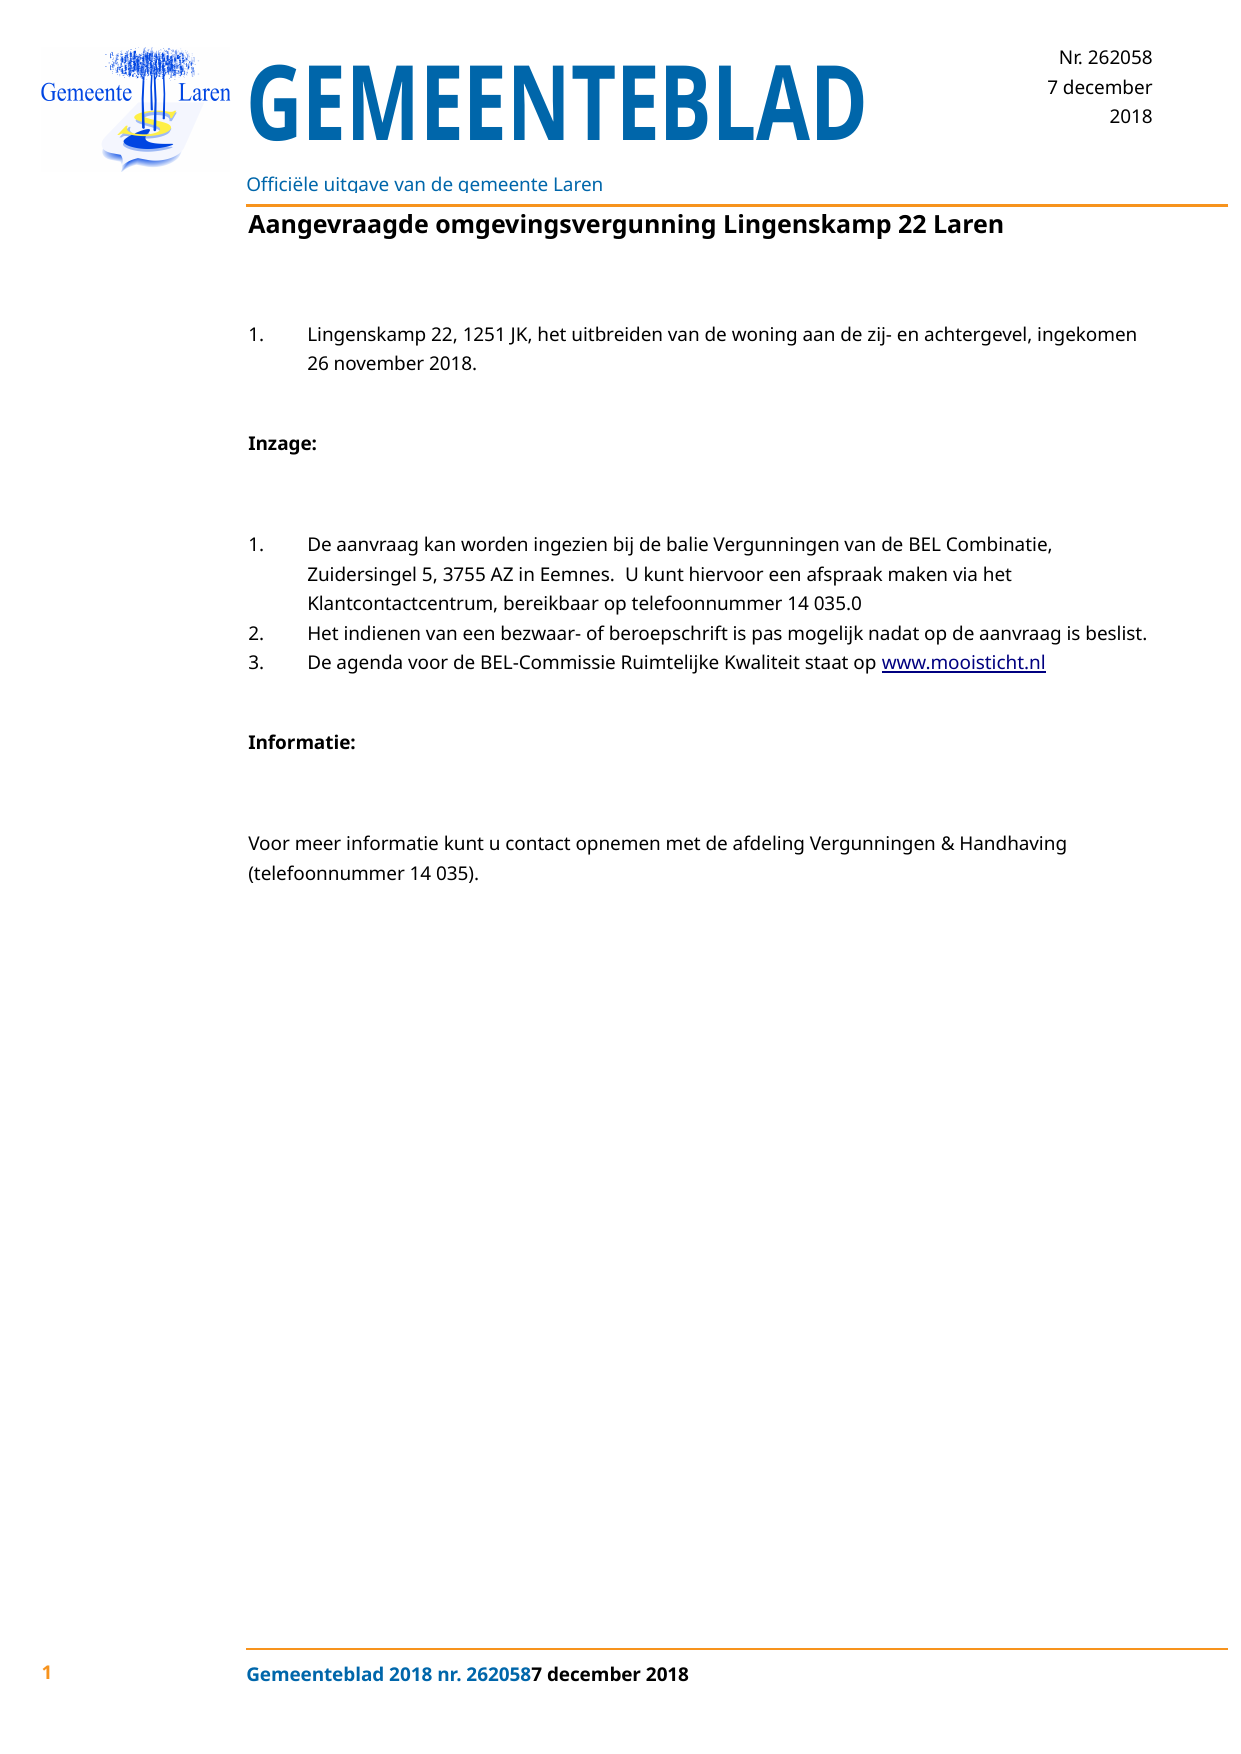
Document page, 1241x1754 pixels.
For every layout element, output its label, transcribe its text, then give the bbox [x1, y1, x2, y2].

list De aanvraag kan worden ingezien bij de balie Vergunningen van de BEL Combinatie, Zuidersingel 5, 3755 AZ in Eemnes. U kunt hiervoor een afspraak maken via het Klantcontactcentrum, bereikbaar op telefoonnummer 14 035.0 [248, 531, 1152, 616]
text Informatie: [248, 729, 1152, 755]
text Aangevraagde omgevingsvergunning Lingenskamp 22 Laren [248, 207, 1152, 241]
list De agenda voor de BEL-Commissie Ruimtelijke Kwaliteit staat op www.mooisticht.nl [248, 649, 1152, 675]
text Inzage: [248, 430, 1152, 456]
list Het indienen van een bezwaar- of beroepschrift is pas mogelijk nadat op de aanvraag is beslist. [248, 620, 1152, 646]
list Lingenskamp 22, 1251 JK, het uitbreiden van de woning aan de zij- en achtergevel, ingekomen 26 november 2018. [248, 321, 1152, 376]
text Voor meer informatie kunt u contact opnemen met de afdeling Vergunningen & Handhaving (telefoonnummer 14 035). [248, 830, 1152, 886]
picture [41, 47, 231, 172]
